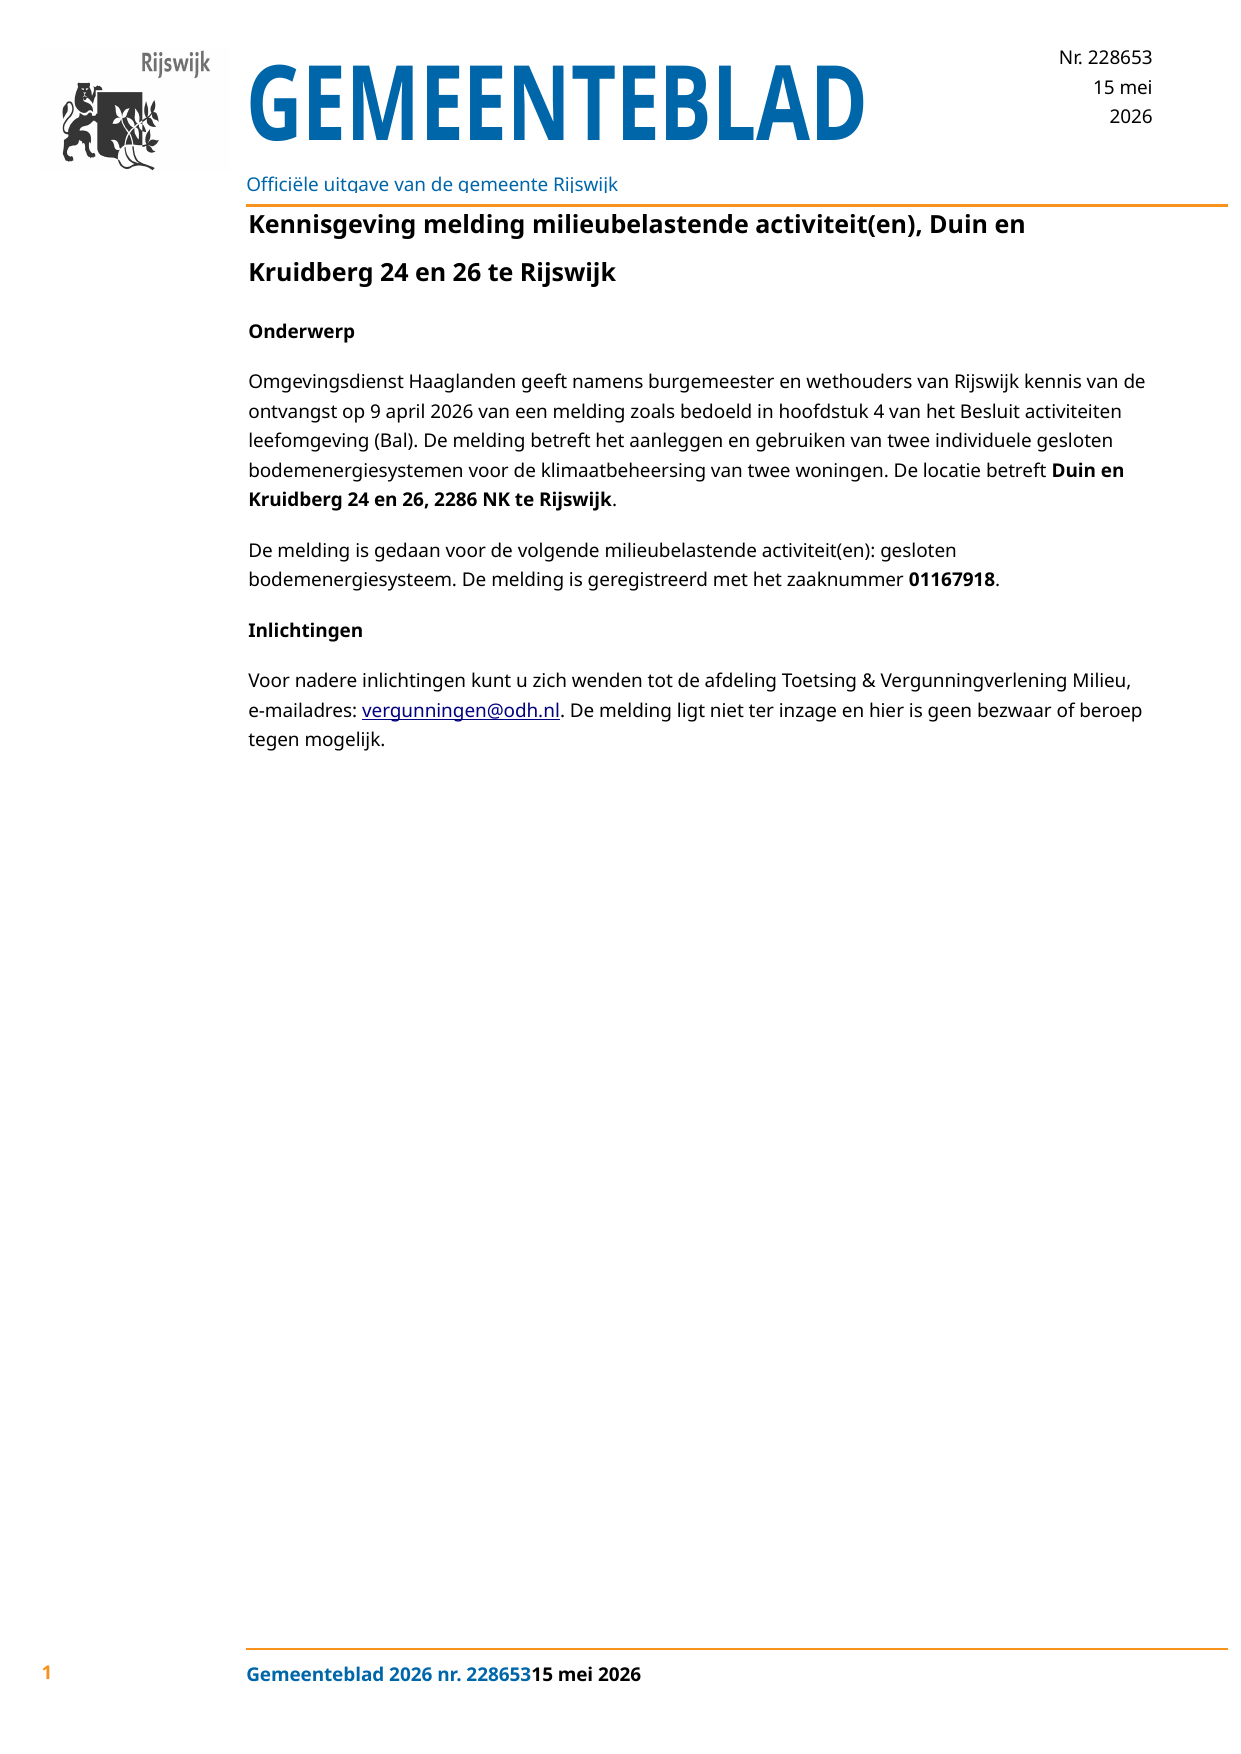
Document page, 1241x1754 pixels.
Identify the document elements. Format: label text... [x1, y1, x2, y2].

text Onderwerp [248, 318, 1152, 344]
picture [41, 47, 231, 172]
text Voor nadere inlichtingen kunt u zich wenden tot de afdeling Toetsing & Vergunningverlening Milieu, e-mailadres: vergunningen@odh.nl. De melding ligt niet ter inzage en hier is geen bezwaar of beroep tegen mogelijk. [248, 667, 1152, 752]
text Kennisgeving melding milieubelastende activiteit(en), Duin en Kruidberg 24 en 26 te Rijswijk [248, 207, 1152, 288]
text Inlichtingen [248, 617, 1152, 643]
text De melding is gedaan voor de volgende milieubelastende activiteit(en): gesloten bodemenergiesysteem. De melding is geregistreerd met het zaaknummer 01167918. [248, 537, 1152, 592]
text Omgevingsdienst Haaglanden geeft namens burgemeester en wethouders van Rijswijk kennis van de ontvangst op 9 april 2026 van een melding zoals bedoeld in hoofdstuk 4 van het Besluit activiteiten leefomgeving (Bal). De melding betreft het aanleggen en gebruiken van twee individuele gesloten bodemenergiesystemen voor de klimaatbeheersing van twee woningen. De locatie betreft Duin en Kruidberg 24 en 26, 2286 NK te Rijswijk. [248, 368, 1152, 512]
